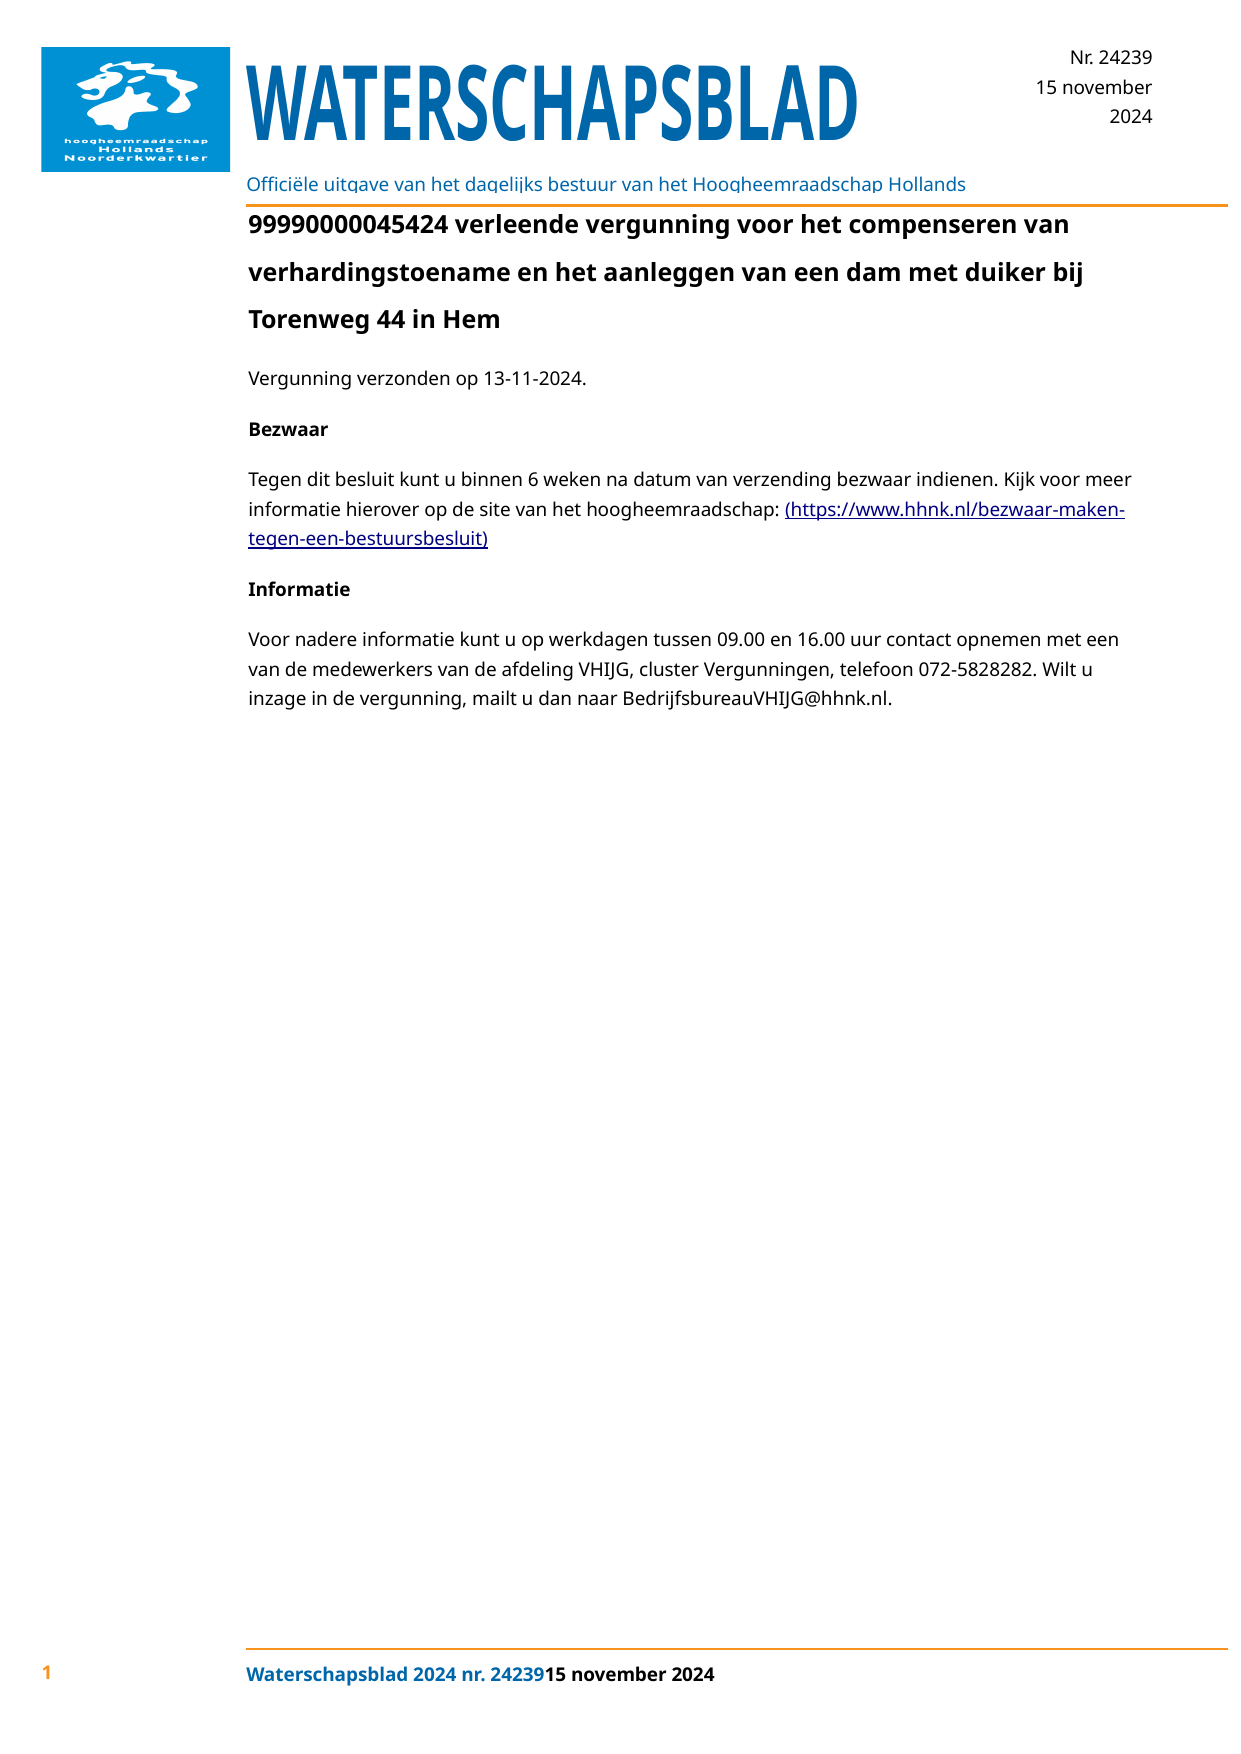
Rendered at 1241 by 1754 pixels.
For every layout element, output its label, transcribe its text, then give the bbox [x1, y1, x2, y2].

text Informatie [248, 576, 1152, 602]
picture [78, 64, 122, 99]
picture [88, 87, 157, 130]
picture [118, 62, 197, 112]
text Vergunning verzonden op 13-11-2024. [248, 366, 1152, 391]
text Tegen dit besluit kunt u binnen 6 weken na datum van verzending bezwaar indienen. Kijk voor meer informatie hierover op de site van het hoogheemraadschap: (https://www.hhnk.nl/bezwaar-maken-tegen-een-bestuursbesluit) [248, 466, 1152, 551]
picture [129, 76, 144, 82]
text 99990000045424 verleende vergunning voor het compenseren van verhardingstoename en het aanleggen van een dam met duiker bij Torenweg 44 in Hem [248, 207, 1152, 336]
text Bezwaar [248, 416, 1152, 442]
text Voor nadere informatie kunt u op werkdagen tussen 09.00 en 16.00 uur contact opnemen met een van de medewerkers van de afdeling VHIJG, cluster Vergunningen, telefoon 072-5828282. Wilt u inzage in de vergunning, mailt u dan naar BedrijfsbureauVHIJG@hhnk.nl. [248, 626, 1152, 711]
